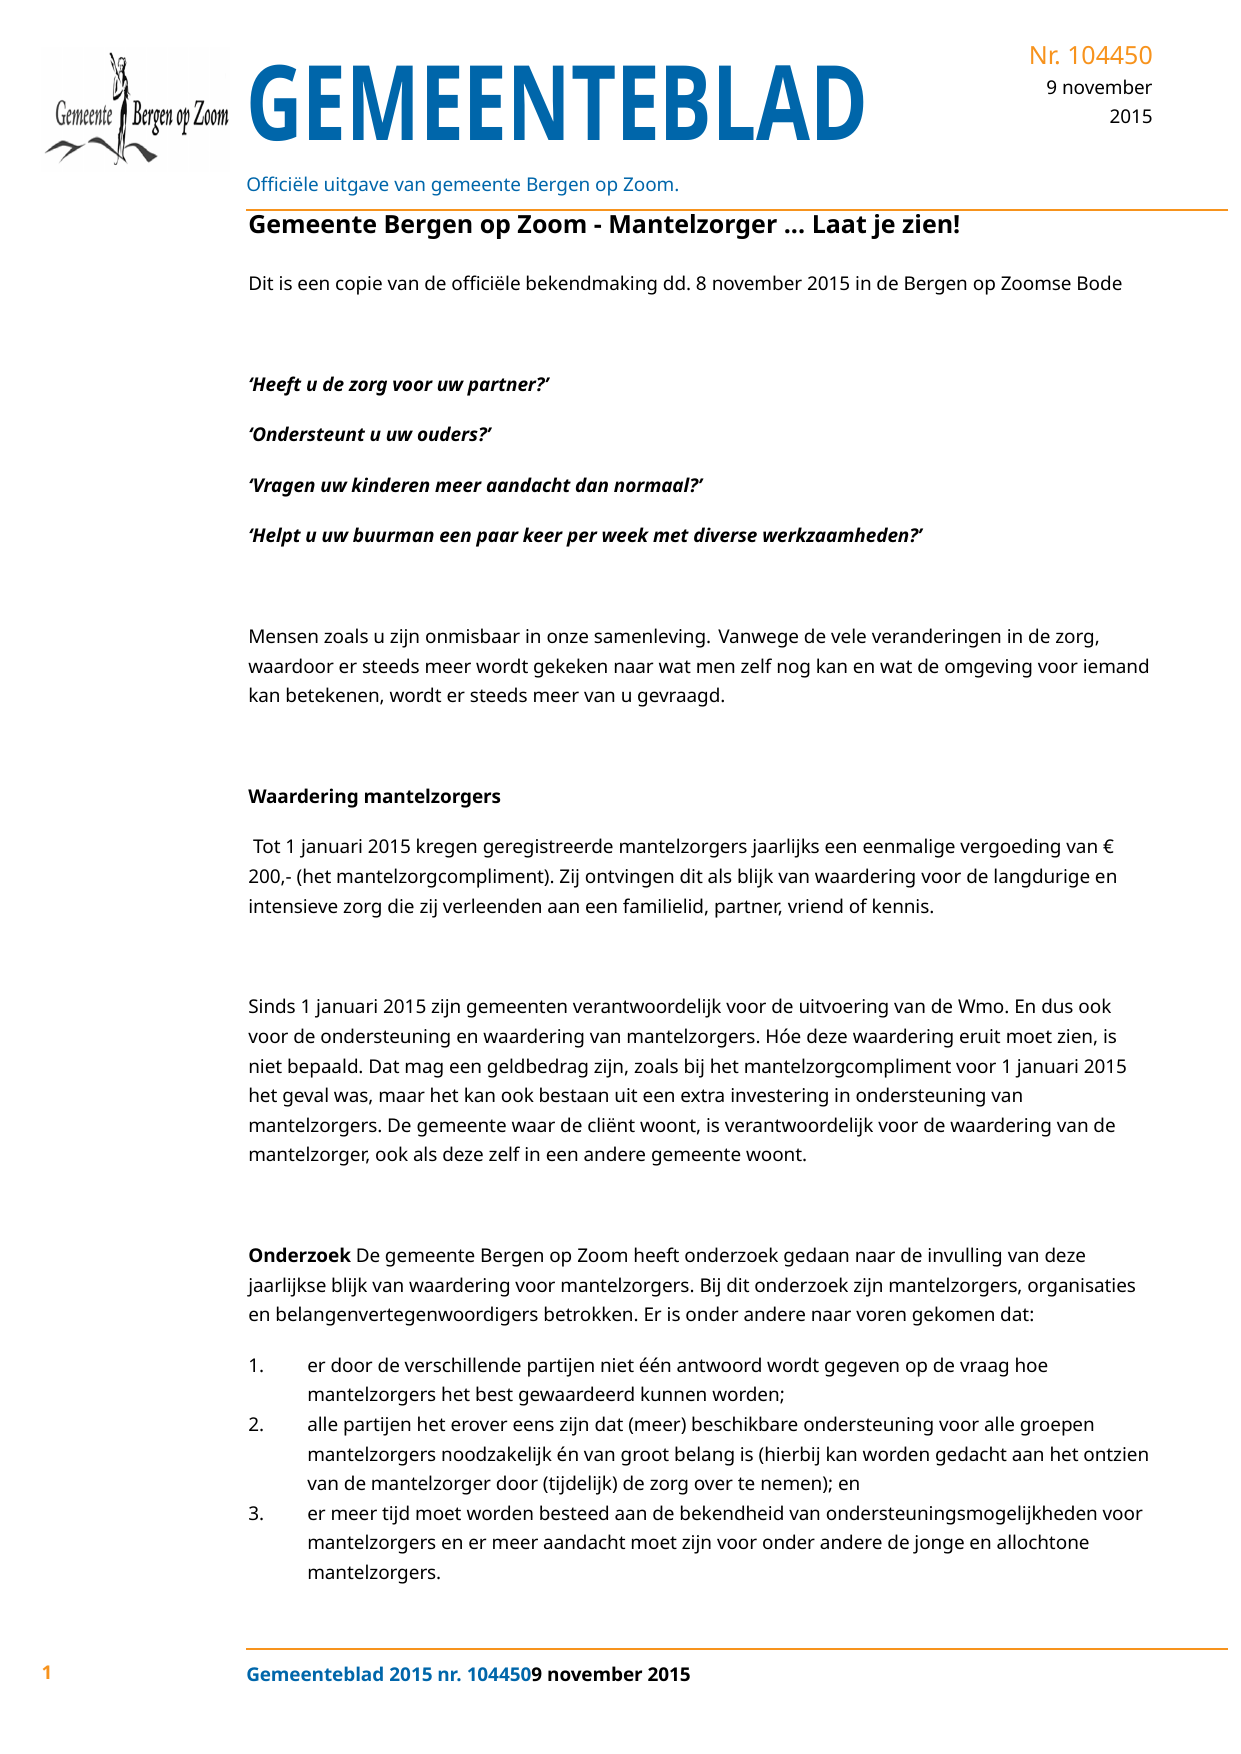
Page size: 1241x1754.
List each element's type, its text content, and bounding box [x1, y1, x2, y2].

text Onderzoek De gemeente Bergen op Zoom heeft onderzoek gedaan naar de invulling van deze jaarlijkse blijk van waardering voor mantelzorgers. Bij dit onderzoek zijn mantelzorgers, organisaties en belangenvertegenwoordigers betrokken. Er is onder andere naar voren gekomen dat: [248, 1242, 1152, 1327]
text Tot 1 januari 2015 kregen geregistreerde mantelzorgers jaarlijks een eenmalige vergoeding van € 200,- (het mantelzorgcompliment). Zij ontvingen dit als blijk van waardering voor de langdurige en intensieve zorg die zij verleenden aan een familielid, partner, vriend of kennis. [248, 834, 1152, 918]
text ‘Ondersteunt u uw ouders?’ [248, 422, 1152, 447]
text ‘Helpt u uw buurman een paar keer per week met diverse werkzaamheden?’ [248, 522, 1152, 548]
list alle partijen het erover eens zijn dat (meer) beschikbare ondersteuning voor alle groepen mantelzorgers noodzakelijk én van groot belang is (hierbij kan worden gedacht aan het ontzien van de mantelzorger door (tijdelijk) de zorg over te nemen); en [248, 1411, 1152, 1496]
text Sinds 1 januari 2015 zijn gemeenten verantwoordelijk voor de uitvoering van de Wmo. En dus ook voor de ondersteuning en waardering van mantelzorgers. Hóe deze waardering eruit moet zien, is niet bepaald. Dat mag een geldbedrag zijn, zoals bij het mantelzorgcompliment voor 1 januari 2015 het geval was, maar het kan ook bestaan uit een extra investering in ondersteuning van mantelzorgers. De gemeente waar de cliënt woont, is verantwoordelijk voor de waardering van de mantelzorger, ook als deze zelf in een andere gemeente woont. [248, 994, 1152, 1167]
text ‘Heeft u de zorg voor uw partner?’ [248, 371, 1152, 397]
text Mensen zoals u zijn onmisbaar in onze samenleving. Vanwege de vele veranderingen in de zorg, waardoor er steeds meer wordt gekeken naar wat men zelf nog kan en wat de omgeving voor iemand kan betekenen, wordt er steeds meer van u gevraagd. [248, 623, 1152, 708]
text ‘Vragen uw kinderen meer aandacht dan normaal?’ [248, 472, 1152, 498]
picture [41, 47, 231, 172]
list er door de verschillende partijen niet één antwoord wordt gegeven op de vraag hoe mantelzorgers het best gewaardeerd kunnen worden; [248, 1352, 1152, 1407]
text Gemeente Bergen op Zoom - Mantelzorger ... Laat je zien! [248, 211, 1152, 241]
text Waardering mantelzorgers [248, 783, 1152, 809]
text Dit is een copie van de officiële bekendmaking dd. 8 november 2015 in de Bergen op Zoomse Bode [248, 270, 1152, 296]
list er meer tijd moet worden besteed aan de bekendheid van ondersteuningsmogelijkheden voor mantelzorgers en er meer aandacht moet zijn voor onder andere de jonge en allochtone mantelzorgers. [248, 1500, 1152, 1585]
